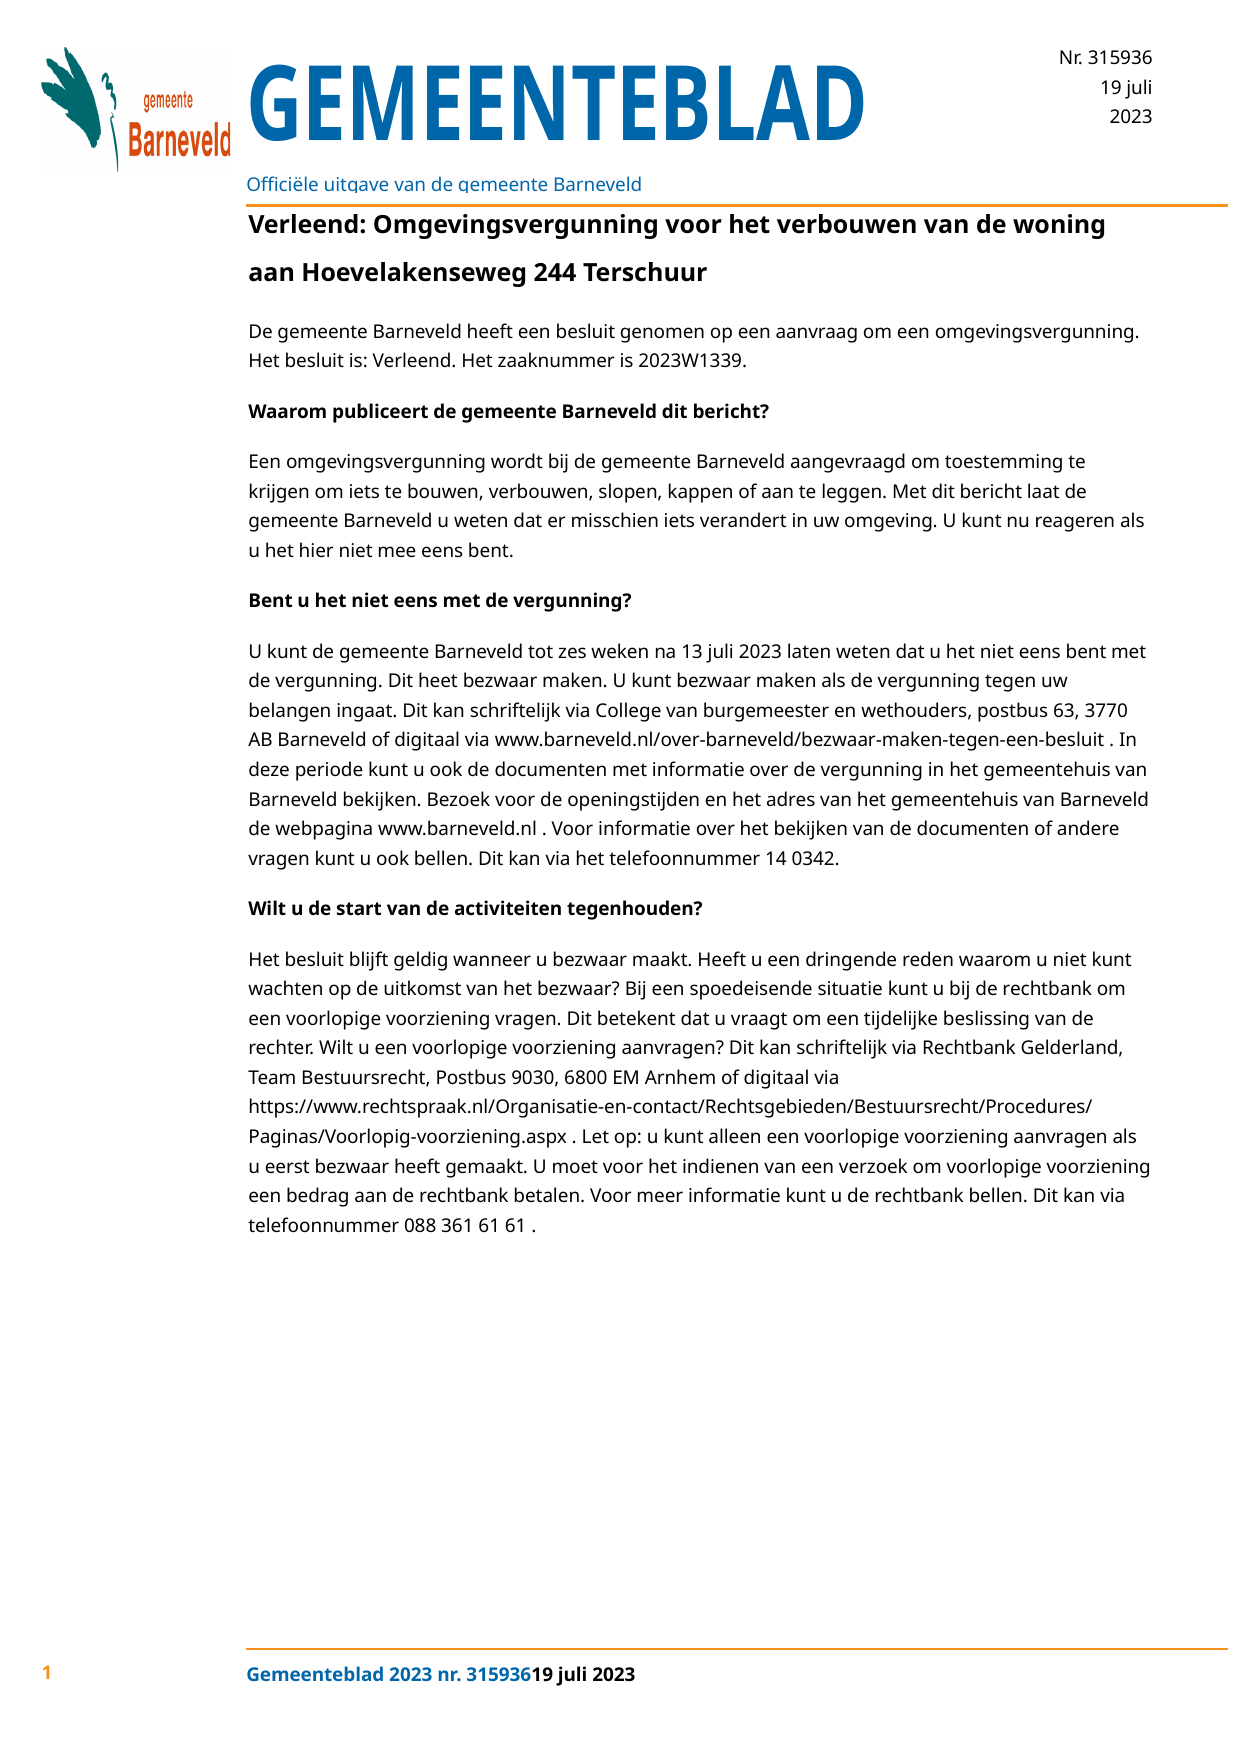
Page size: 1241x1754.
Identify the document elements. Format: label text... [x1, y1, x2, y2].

text Verleend: Omgevingsvergunning voor het verbouwen van de woning aan Hoevelakenseweg 244 Terschuur [248, 207, 1152, 288]
text De gemeente Barneveld heeft een besluit genomen op een aanvraag om een omgevingsvergunning. Het besluit is: Verleend. Het zaaknummer is 2023W1339. [248, 318, 1152, 373]
picture [41, 47, 231, 172]
text U kunt de gemeente Barneveld tot zes weken na 13 juli 2023 laten weten dat u het niet eens bent met de vergunning. Dit heet bezwaar maken. U kunt bezwaar maken als de vergunning tegen uw belangen ingaat. Dit kan schriftelijk via College van burgemeester en wethouders, postbus 63, 3770 AB Barneveld of digitaal via www.barneveld.nl/over-barneveld/bezwaar-maken-tegen-een-besluit . In deze periode kunt u ook de documenten met informatie over de vergunning in het gemeentehuis van Barneveld bekijken. Bezoek voor de openingstijden en het adres van het gemeentehuis van Barneveld de webpagina www.barneveld.nl . Voor informatie over het bekijken van de documenten of andere vragen kunt u ook bellen. Dit kan via het telefoonnummer 14 0342. [248, 638, 1152, 871]
text Het besluit blijft geldig wanneer u bezwaar maakt. Heeft u een dringende reden waarom u niet kunt wachten op de uitkomst van het bezwaar? Bij een spoedeisende situatie kunt u bij de rechtbank om een voorlopige voorziening vragen. Dit betekent dat u vraagt om een tijdelijke beslissing van de rechter. Wilt u een voorlopige voorziening aanvragen? Dit kan schriftelijk via Rechtbank Gelderland, Team Bestuursrecht, Postbus 9030, 6800 EM Arnhem of digitaal via https://www.rechtspraak.nl/Organisatie-en-contact/Rechtsgebieden/Bestuursrecht/Procedures/Paginas/Voorlopig-voorziening.aspx . Let op: u kunt alleen een voorlopige voorziening aanvragen als u eerst bezwaar heeft gemaakt. U moet voor het indienen van een verzoek om voorlopige voorziening een bedrag aan de rechtbank betalen. Voor meer informatie kunt u de rechtbank bellen. Dit kan via telefoonnummer 088 361 61 61 . [248, 946, 1152, 1238]
text Wilt u de start van de activiteiten tegenhouden? [248, 895, 1152, 921]
text Waarom publiceert de gemeente Barneveld dit bericht? [248, 398, 1152, 424]
text Bent u het niet eens met de vergunning? [248, 587, 1152, 613]
text Een omgevingsvergunning wordt bij de gemeente Barneveld aangevraagd om toestemming te krijgen om iets te bouwen, verbouwen, slopen, kappen of aan te leggen. Met dit bericht laat de gemeente Barneveld u weten dat er misschien iets verandert in uw omgeving. U kunt nu reageren als u het hier niet mee eens bent. [248, 448, 1152, 563]
